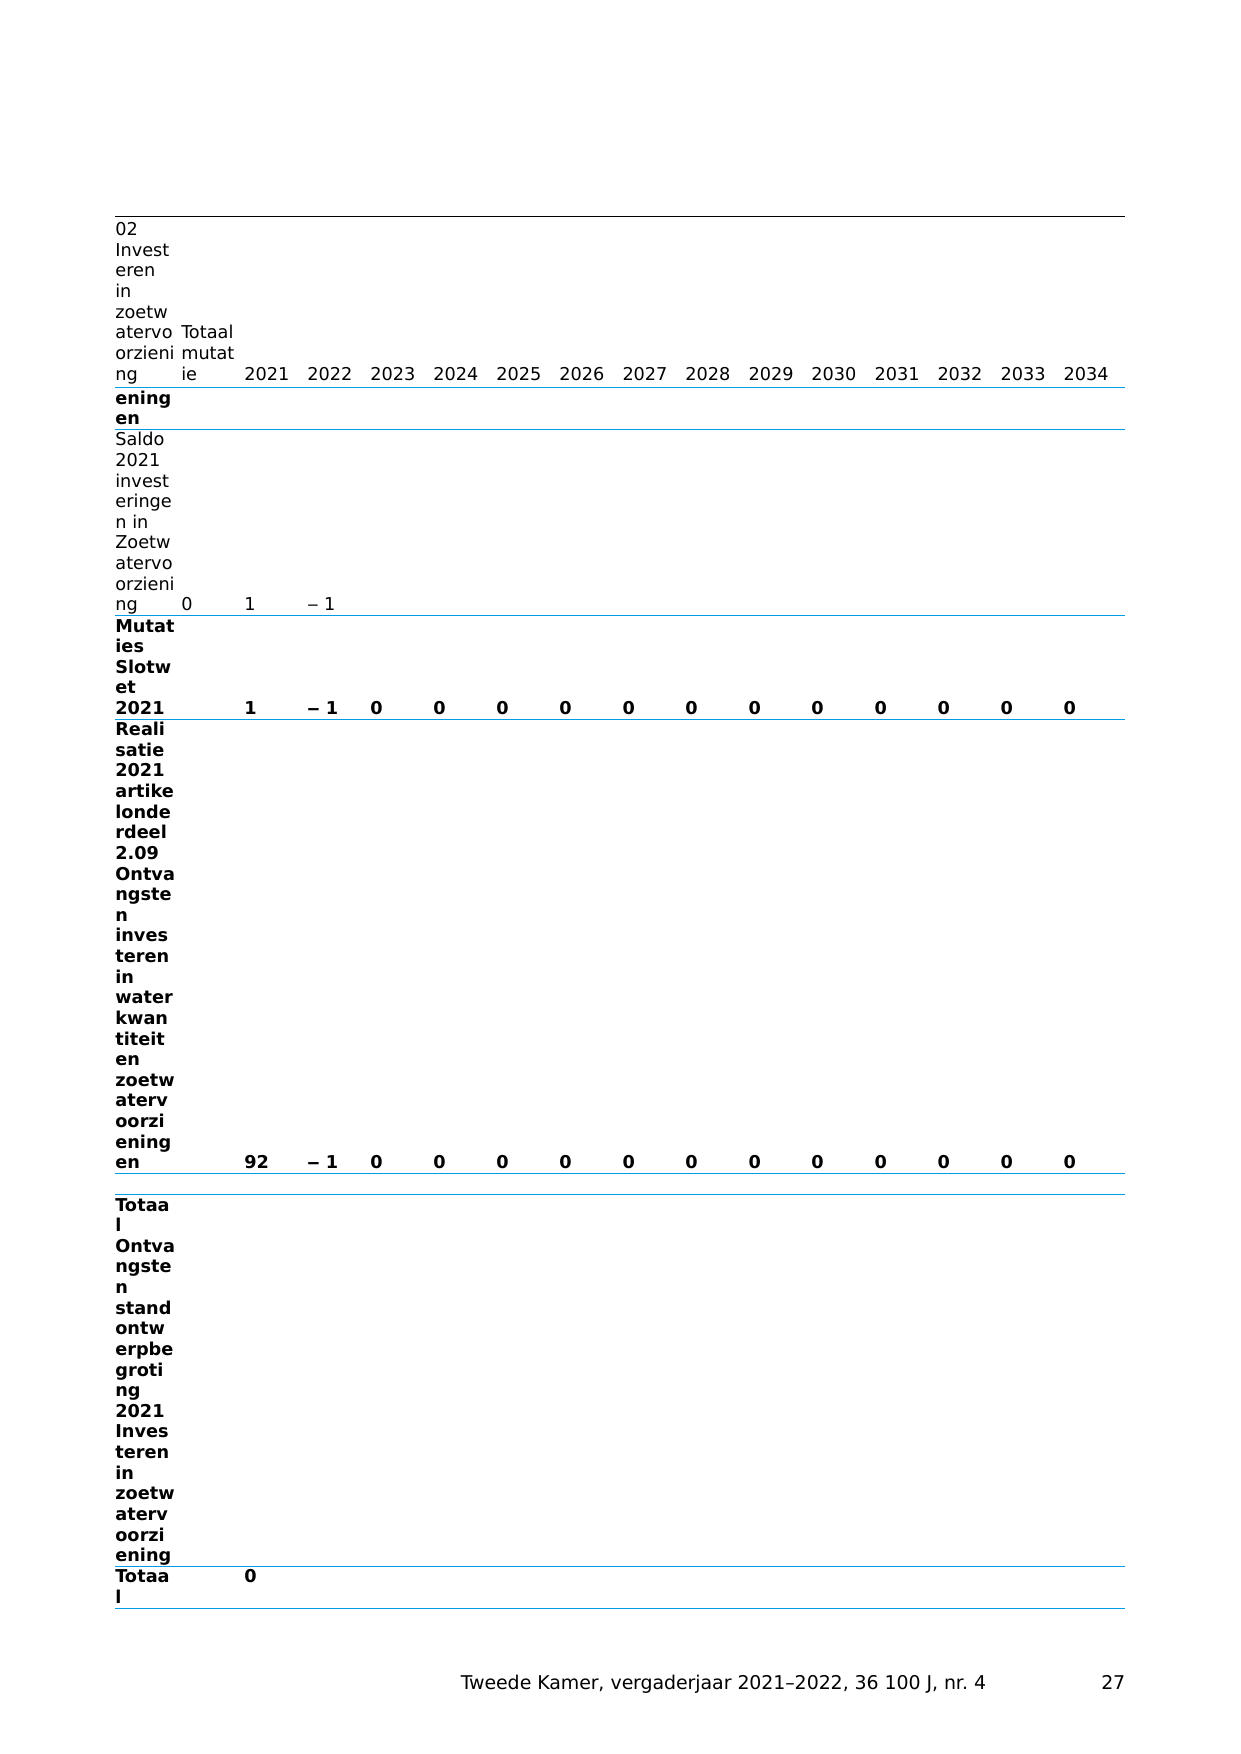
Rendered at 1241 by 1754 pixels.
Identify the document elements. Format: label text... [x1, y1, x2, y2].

table_cell Saldo 2021 investeringen in Zoetwatervoorziening [115, 430, 178, 615]
table_cell 0 [745, 720, 808, 1173]
table_cell 0 [430, 720, 493, 1173]
table_cell [934, 430, 997, 615]
table_cell 0 [556, 720, 619, 1173]
table_cell [682, 388, 745, 429]
table_cell [682, 1567, 745, 1608]
table_cell [998, 388, 1060, 429]
table_cell [367, 1174, 430, 1194]
table_cell [745, 1174, 808, 1194]
table_cell 02 Investeren in zoetwatervoorziening [115, 217, 178, 387]
table_cell [808, 1174, 871, 1194]
table_cell [493, 1195, 556, 1566]
table_cell [871, 388, 934, 429]
table_cell 92 [241, 720, 304, 1173]
table_cell Mutaties Slotwet 2021 [115, 616, 178, 719]
table_cell [241, 1195, 304, 1566]
table_cell 1 [241, 430, 304, 615]
table_cell 0 [367, 616, 430, 719]
table_cell [934, 1567, 997, 1608]
table_cell [430, 1174, 493, 1194]
table_cell 0 [934, 616, 997, 719]
table_cell [556, 1567, 619, 1608]
table_cell ‒ 1 [304, 430, 367, 615]
table_cell [998, 1174, 1060, 1194]
table_cell [493, 1567, 556, 1608]
table_cell 2028 [682, 217, 745, 387]
table_cell [745, 388, 808, 429]
table_cell Totaal Ontvangsten stand ontwerpbegroting 2021 Investeren in zoetwatervoorziening [115, 1195, 178, 1566]
table_cell 0 [871, 720, 934, 1173]
table_cell [1060, 1195, 1125, 1566]
table_cell [241, 388, 304, 429]
table_cell eningen [115, 388, 178, 429]
table_cell [808, 1567, 871, 1608]
table_cell 0 [178, 430, 241, 615]
table_cell 2027 [619, 217, 682, 387]
table_cell Totaal [115, 1567, 178, 1608]
table_cell 0 [619, 616, 682, 719]
table_cell [682, 1195, 745, 1566]
table_cell [934, 388, 997, 429]
table_cell [430, 1195, 493, 1566]
table_cell [241, 1174, 304, 1194]
table_cell [934, 1195, 997, 1566]
table_cell [367, 1567, 430, 1608]
table_cell [178, 1195, 241, 1566]
table_cell 0 [934, 720, 997, 1173]
table_cell [367, 388, 430, 429]
table_cell [871, 1174, 934, 1194]
table_cell [493, 388, 556, 429]
table_cell 2030 [808, 217, 871, 387]
table_cell [745, 1195, 808, 1566]
table_cell [619, 1195, 682, 1566]
table_cell 2023 [367, 217, 430, 387]
table_cell ‒ 1 [304, 720, 367, 1173]
table_cell 0 [808, 616, 871, 719]
table_cell [934, 1174, 997, 1194]
table_cell 2022 [304, 217, 367, 387]
table_cell [556, 1195, 619, 1566]
table_cell [998, 430, 1060, 615]
table_cell [998, 1195, 1060, 1566]
table_cell 0 [998, 720, 1060, 1173]
table_cell [178, 720, 241, 1173]
table_cell 0 [241, 1567, 304, 1608]
table_header Tabel 2 Investeren in zoetwatervoorziening [115, 191, 1125, 216]
table_cell [178, 1567, 241, 1608]
table_cell [871, 1195, 934, 1566]
table_cell [682, 1174, 745, 1194]
table_cell 0 [682, 616, 745, 719]
table_cell 2034 [1060, 217, 1125, 387]
table_cell 0 [745, 616, 808, 719]
table_cell 1 [241, 616, 304, 719]
table_cell [1060, 1174, 1125, 1194]
table_cell [556, 388, 619, 429]
table_cell [115, 1174, 178, 1194]
table_cell [493, 430, 556, 615]
table_cell [178, 616, 241, 719]
table_cell 0 [367, 720, 430, 1173]
table_cell [1060, 430, 1125, 615]
table_cell 2032 [934, 217, 997, 387]
table_cell [304, 388, 367, 429]
table_cell [304, 1567, 367, 1608]
table_cell 0 [871, 616, 934, 719]
table_cell [619, 388, 682, 429]
table_cell [1060, 388, 1125, 429]
table_cell [871, 430, 934, 615]
table_cell 2021 [241, 217, 304, 387]
table_cell [745, 430, 808, 615]
table_cell 0 [808, 720, 871, 1173]
table_cell [808, 388, 871, 429]
table_cell [682, 430, 745, 615]
table_cell [367, 430, 430, 615]
table_cell Totaal mutatie [178, 217, 241, 387]
table_cell [619, 1567, 682, 1608]
table_cell 2031 [871, 217, 934, 387]
table_cell 0 [493, 616, 556, 719]
table_cell [1060, 1567, 1125, 1608]
table_cell [556, 1174, 619, 1194]
table_cell [304, 1195, 367, 1566]
table_cell 2029 [745, 217, 808, 387]
table_cell [619, 1174, 682, 1194]
table_cell [998, 1567, 1060, 1608]
table_cell [871, 1567, 934, 1608]
table_cell 2025 [493, 217, 556, 387]
table_cell [430, 1567, 493, 1608]
table_cell [430, 388, 493, 429]
table_cell 0 [493, 720, 556, 1173]
table_cell 0 [619, 720, 682, 1173]
table_cell 0 [682, 720, 745, 1173]
table_cell [178, 388, 241, 429]
table_cell [556, 430, 619, 615]
table_cell [304, 1174, 367, 1194]
table_cell [493, 1174, 556, 1194]
table_cell [619, 430, 682, 615]
table_cell [745, 1567, 808, 1608]
table_cell [367, 1195, 430, 1566]
table_cell [178, 1174, 241, 1194]
table_cell Realisatie 2021 artikelonderdeel 2.09 Ontvangsten investeren in waterkwantiteit en zoetwatervoorzieningen [115, 720, 178, 1173]
table_cell [808, 1195, 871, 1566]
table_cell 0 [998, 616, 1060, 719]
table_cell [808, 430, 871, 615]
table_cell 0 [430, 616, 493, 719]
table_cell 0 [556, 616, 619, 719]
table_cell 2026 [556, 217, 619, 387]
table_cell [430, 430, 493, 615]
table_cell ‒ 1 [304, 616, 367, 719]
table_cell 0 [1060, 616, 1125, 719]
table_cell 0 [1060, 720, 1125, 1173]
table_cell 2033 [998, 217, 1060, 387]
table_cell 2024 [430, 217, 493, 387]
